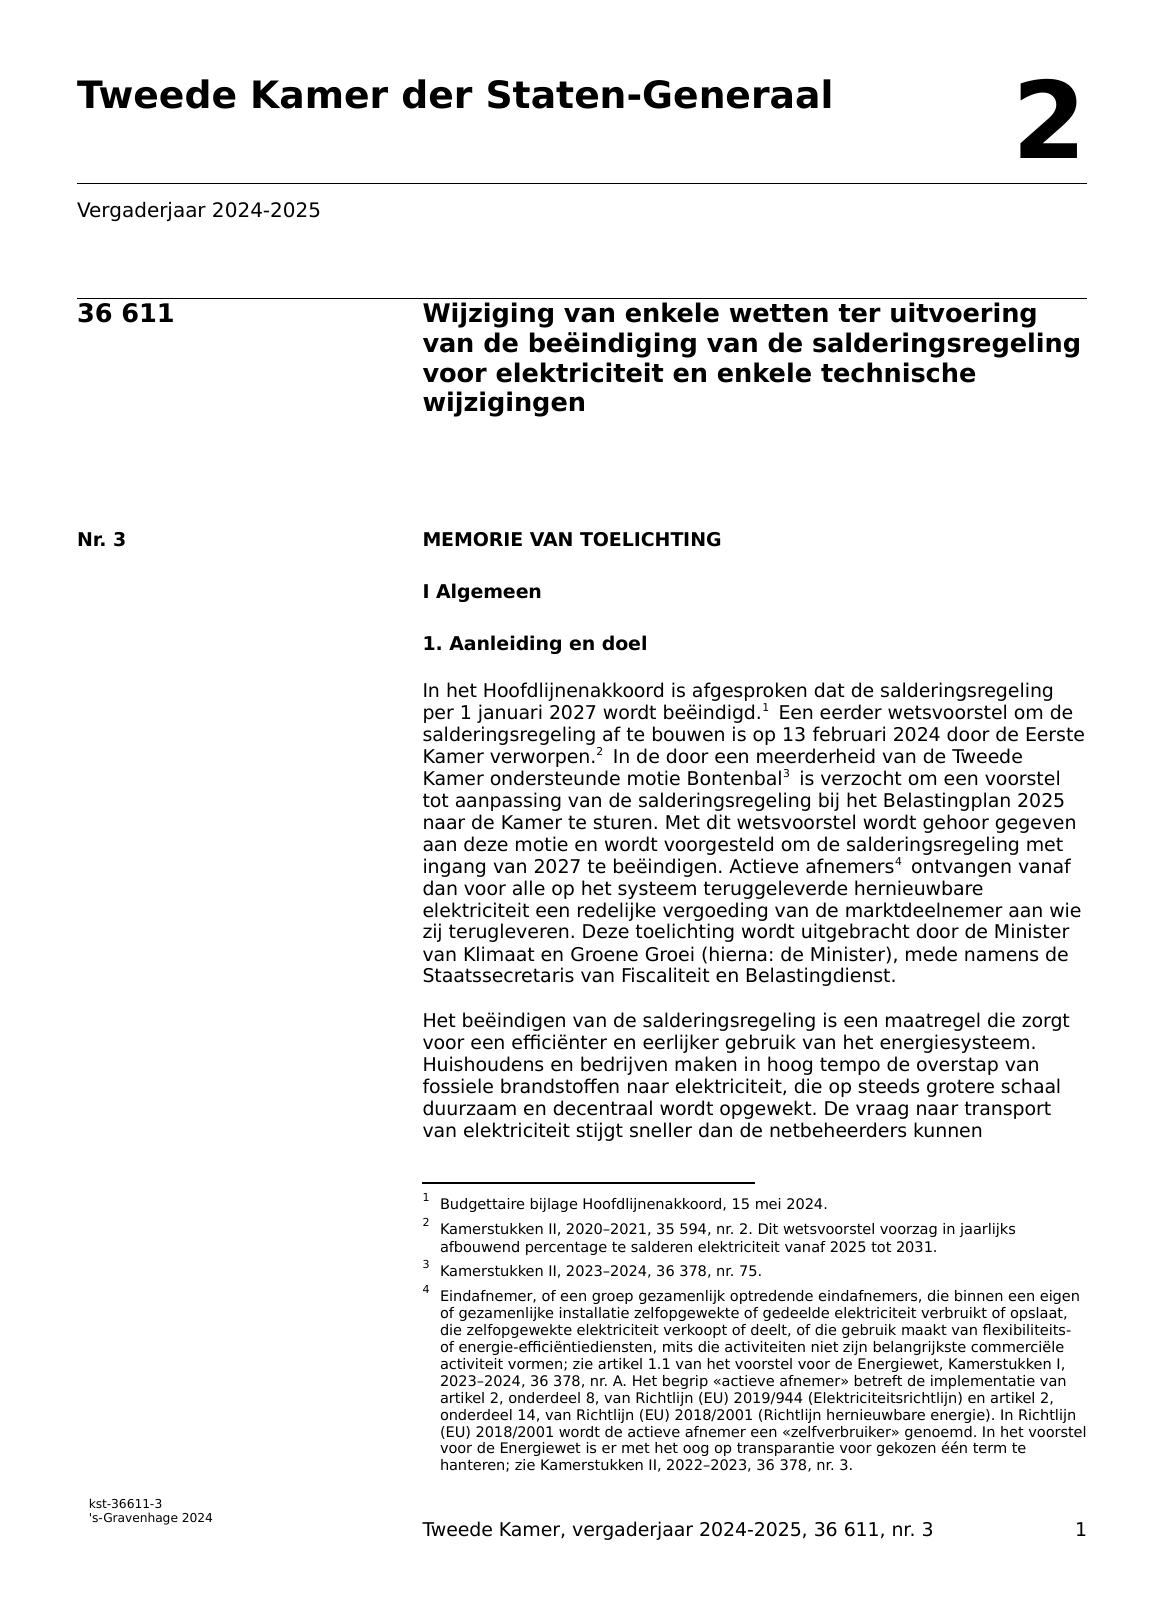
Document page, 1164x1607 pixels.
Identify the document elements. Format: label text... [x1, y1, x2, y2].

table_header Tweede Kamer der Staten-Generaal [77, 59, 886, 183]
text Eindafnemer, of een groep gezamenlijk optredende eindafnemers, die binnen een eigen of gezamenlijke installatie zelfopgewekte of gedeelde elektriciteit verbruikt of opslaat, die zelfopgewekte elektriciteit verkoopt of deelt, of die gebruik maakt van flexibiliteits- of energie-efficiëntiediensten, mits die activiteiten niet zijn belangrijkste commerciële activiteit vormen; zie artikel 1.1 van het voorstel voor de Energiewet, Kamerstukken I, 2023–2024, 36 378, nr. A. Het begrip «actieve afnemer» betreft de implementatie van artikel 2, onderdeel 8, van Richtlijn (EU) 2019/944 (Elektriciteitsrichtlijn) en artikel 2, onderdeel 14, van Richtlijn (EU) 2018/2001 (Richtlijn hernieuwbare energie). In Richtlijn (EU) 2018/2001 wordt de actieve afnemer een «zelfverbruiker» genoemd. In het voorstel voor de Energiewet is er met het oog op transparantie voor gekozen één term te hanteren; zie Kamerstukken II, 2022–2023, 36 378, nr. 3. [422, 1283, 1087, 1474]
text Kamerstukken II, 2020–2021, 35 594, nr. 2. Dit wetsvoorstel voorzag in jaarlijks afbouwend percentage te salderen elektriciteit vanaf 2025 tot 2031. [422, 1217, 1087, 1256]
subtitle Nr. 3 MEMORIE VAN TOELICHTING [77, 529, 1087, 551]
text 's-Gravenhage 2024 [88, 1511, 323, 1525]
subtitle 36 611 Wijziging van enkele wetten ter uitvoering van de beëindiging van de salderingsregeling voor elektriciteit en enkele technische wijzigingen [77, 299, 1087, 418]
text Huishoudens en bedrijven maken in hoog tempo de overstap van fossiele brandstoffen naar elektriciteit, die op steeds grotere schaal duurzaam en decentraal wordt opgewekt. De vraag naar transport van elektriciteit stijgt sneller dan de netbeheerders kunnen [422, 1053, 1087, 1141]
text Het beëindigen van de salderingsregeling is een maatregel die zorgt voor een efficiënter en eerlijker gebruik van het energiesysteem. [422, 1009, 1087, 1053]
subtitle 1. Aanleiding en doel [422, 633, 1087, 655]
subtitle I Algemeen [422, 581, 1087, 603]
table_header 2 [886, 59, 1087, 183]
text kst-36611-3 [88, 1497, 323, 1511]
text Budgettaire bijlage Hoofdlijnenakkoord, 15 mei 2024. [422, 1192, 1087, 1214]
table_cell Vergaderjaar 2024-2025 [77, 184, 1087, 298]
text In het Hoofdlijnenakkoord is afgesproken dat de salderingsregeling per 1 januari 2027 wordt beëindigd. Een eerder wetsvoorstel om de salderingsregeling af te bouwen is op 13 februari 2024 door de Eerste Kamer verworpen. In de door een meerderheid van de Tweede Kamer ondersteunde motie Bontenbal is verzocht om een voorstel tot aanpassing van de salderingsregeling bij het Belastingplan 2025 naar de Kamer te sturen. Met dit wetsvoorstel wordt gehoor gegeven aan deze motie en wordt voorgesteld om de salderingsregeling met ingang van 2027 te beëindigen. Actieve afnemers ontvangen vanaf dan voor alle op het systeem teruggeleverde hernieuwbare elektriciteit een redelijke vergoeding van de marktdeelnemer aan wie zij terugleveren. Deze toelichting wordt uitgebracht door de Minister van Klimaat en Groene Groei (hierna: de Minister), mede namens de Staatssecretaris van Fiscaliteit en Belastingdienst. [422, 680, 1087, 987]
text Kamerstukken II, 2023–2024, 36 378, nr. 75. [422, 1258, 1087, 1281]
